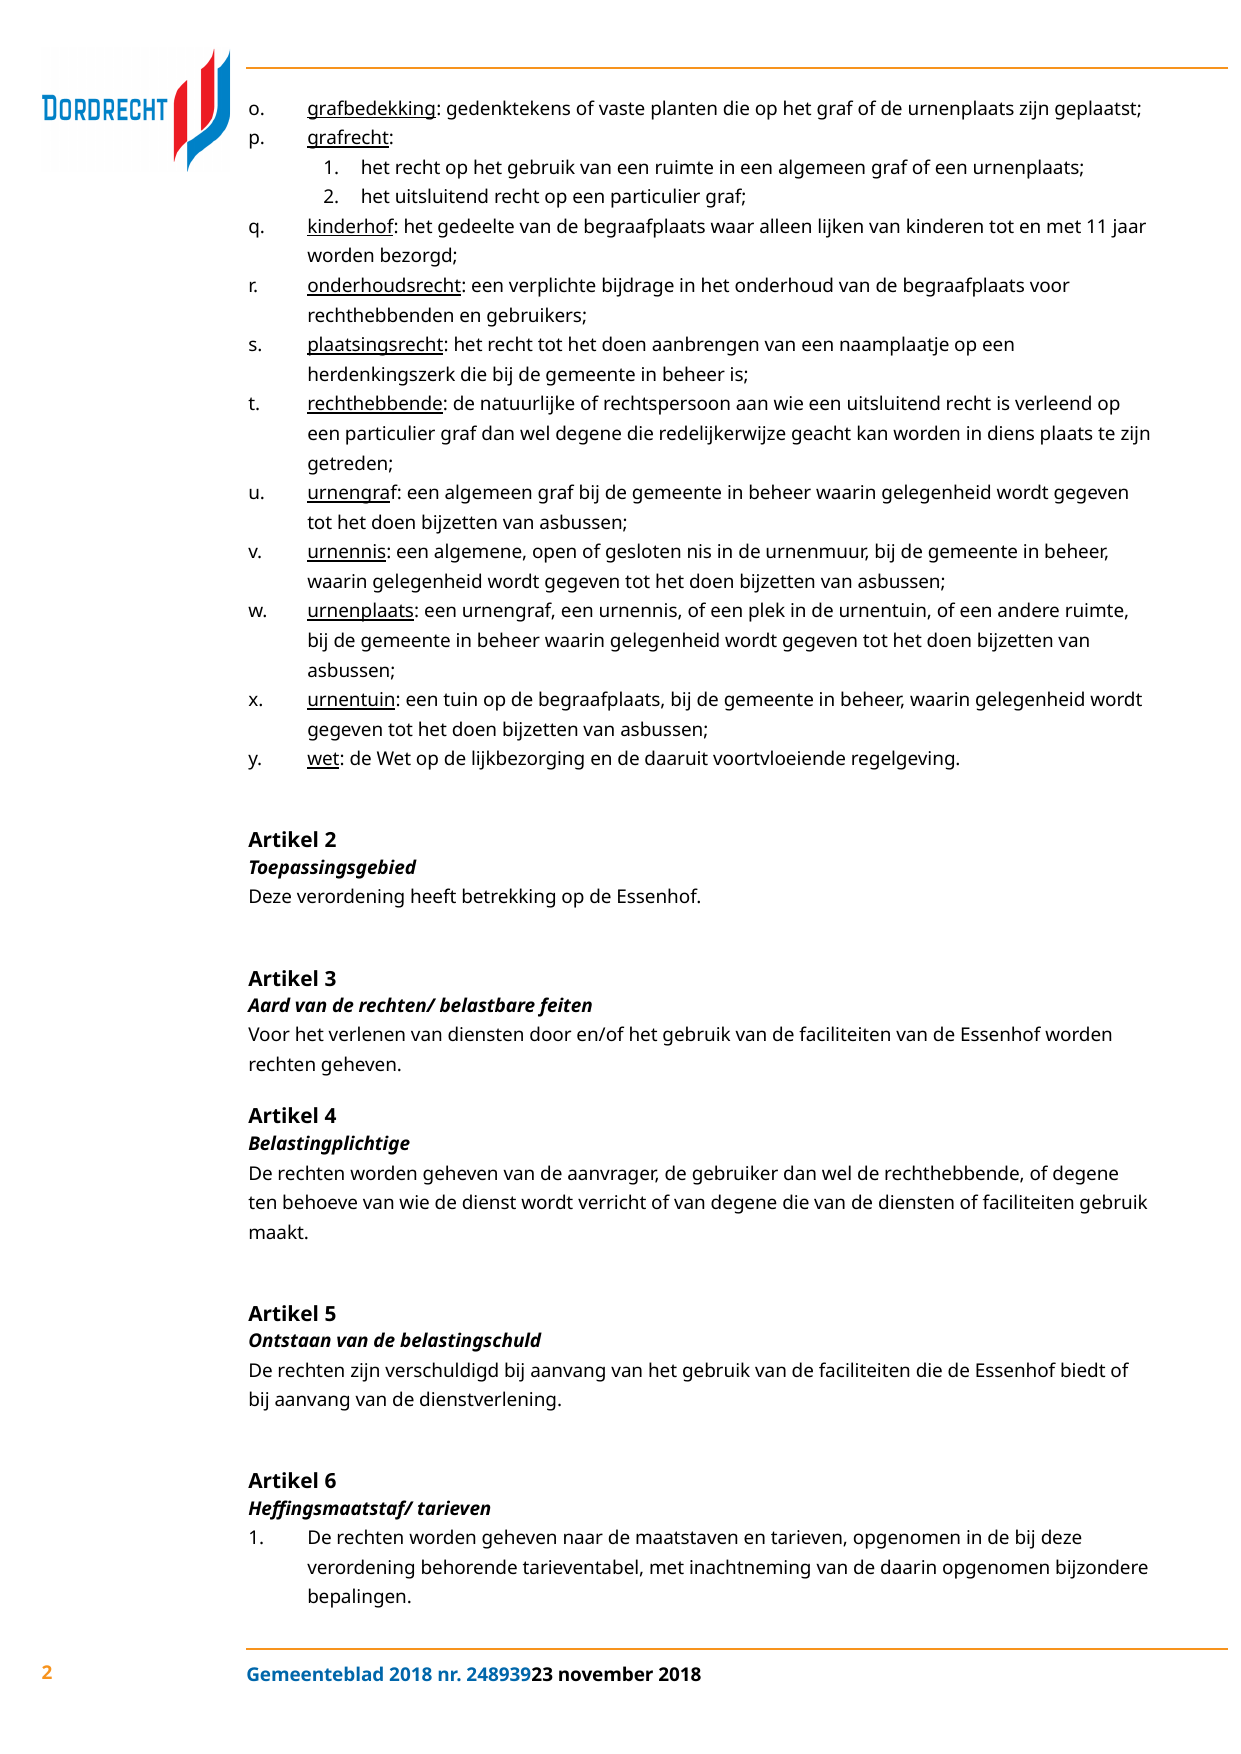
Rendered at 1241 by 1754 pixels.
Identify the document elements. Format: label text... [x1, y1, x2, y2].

list het recht op het gebruik van een ruimte in een algemeen graf of een urnenplaats; [323, 154, 1152, 180]
list onderhoudsrecht: een verplichte bijdrage in het onderhoud van de begraafplaats voor rechthebbenden en gebruikers; [248, 272, 1152, 328]
text Heffingsmaatstaf/ tarieven [248, 1495, 1152, 1521]
list urnengraf: een algemeen graf bij de gemeente in beheer waarin gelegenheid wordt gegeven tot het doen bijzetten van asbussen; [248, 479, 1152, 535]
list grafrecht: [248, 124, 1152, 150]
list kinderhof: het gedeelte van de begraafplaats waar alleen lijken van kinderen tot en met 11 jaar worden bezorgd; [248, 213, 1152, 268]
text Toepassingsgebied [248, 854, 1152, 880]
text Artikel 5 [248, 1299, 1152, 1327]
text Belastingplichtige [248, 1130, 1152, 1156]
text Artikel 2 [248, 826, 1152, 854]
text Aard van de rechten/ belastbare feiten [248, 992, 1152, 1018]
text De rechten worden geheven van de aanvrager, de gebruiker dan wel de rechthebbende, of degene ten behoeve van wie de dienst wordt verricht of van degene die van de diensten of faciliteiten gebruik maakt. [248, 1160, 1152, 1244]
text Deze verordening heeft betrekking op de Essenhof. [248, 884, 1152, 909]
text Artikel 3 [248, 964, 1152, 992]
list rechthebbende: de natuurlijke of rechtspersoon aan wie een uitsluitend recht is verleend op een particulier graf dan wel degene die redelijkerwijze geacht kan worden in diens plaats te zijn getreden; [248, 391, 1152, 476]
list plaatsingsrecht: het recht tot het doen aanbrengen van een naamplaatje op een herdenkingszerk die bij de gemeente in beheer is; [248, 331, 1152, 387]
text De rechten zijn verschuldigd bij aanvang van het gebruik van de faciliteiten die de Essenhof biedt of bij aanvang van de dienstverlening. [248, 1357, 1152, 1412]
list De rechten worden geheven naar de maatstaven en tarieven, opgenomen in de bij deze verordening behorende tarieventabel, met inachtneming van de daarin opgenomen bijzondere bepalingen. [248, 1524, 1152, 1609]
text Ontstaan van de belastingschuld [248, 1327, 1152, 1353]
text Voor het verlenen van diensten door en/of het gebruik van de faciliteiten van de Essenhof worden rechten geheven. [248, 1022, 1152, 1077]
picture [41, 47, 231, 172]
list urnentuin: een tuin op de begraafplaats, bij de gemeente in beheer, waarin gelegenheid wordt gegeven tot het doen bijzetten van asbussen; [248, 686, 1152, 742]
list het uitsluitend recht op een particulier graf; [323, 183, 1152, 209]
list wet: de Wet op de lijkbezorging en de daaruit voortvloeiende regelgeving. [248, 746, 1152, 771]
list urnenplaats: een urnengraf, een urnennis, of een plek in de urnentuin, of een andere ruimte, bij de gemeente in beheer waarin gelegenheid wordt gegeven tot het doen bijzetten van asbussen; [248, 598, 1152, 683]
text Artikel 4 [248, 1102, 1152, 1130]
list urnennis: een algemene, open of gesloten nis in de urnenmuur, bij de gemeente in beheer, waarin gelegenheid wordt gegeven tot het doen bijzetten van asbussen; [248, 538, 1152, 594]
text Artikel 6 [248, 1466, 1152, 1495]
list grafbedekking: gedenktekens of vaste planten die op het graf of de urnenplaats zijn geplaatst; [248, 95, 1152, 121]
